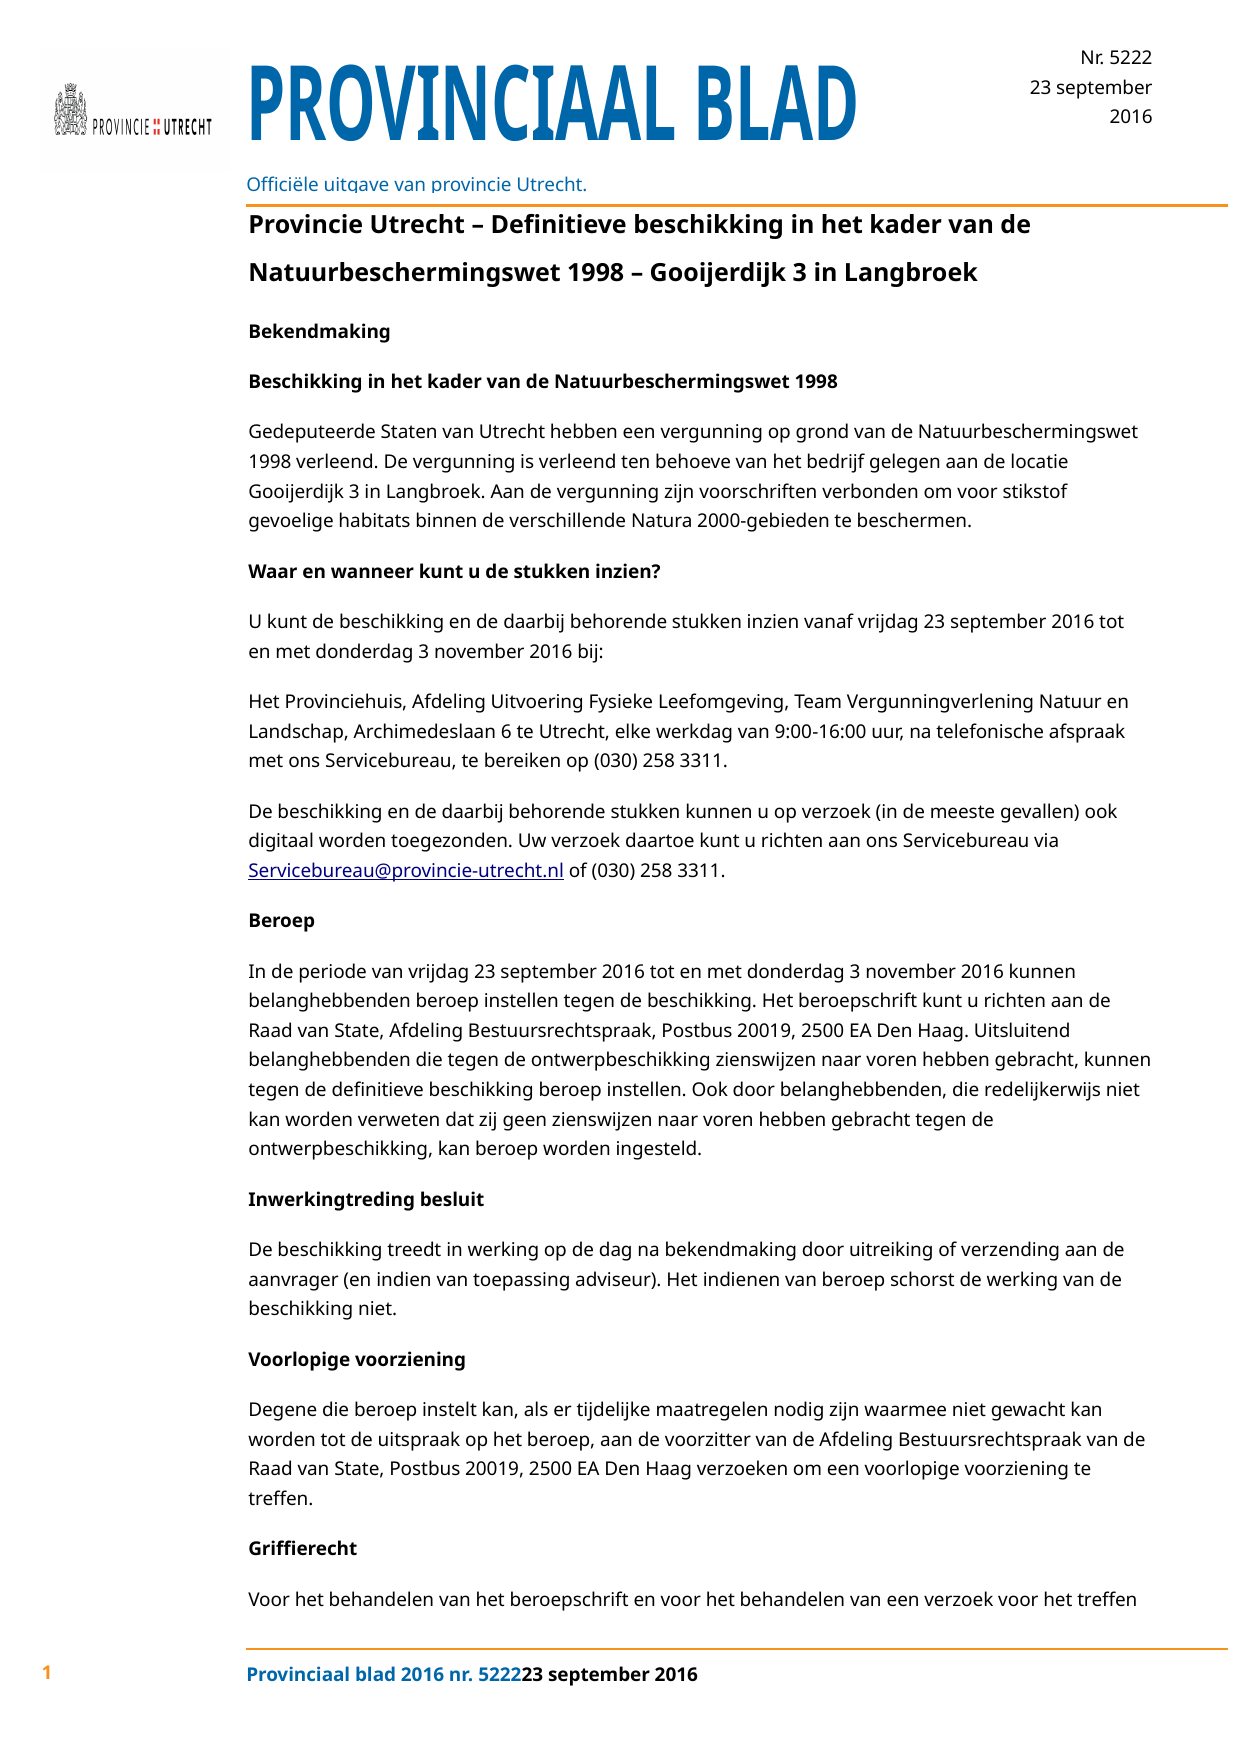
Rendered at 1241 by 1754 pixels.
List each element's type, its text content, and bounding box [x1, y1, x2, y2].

text Beschikking in het kader van de Natuurbeschermingswet 1998 [248, 368, 1152, 394]
text U kunt de beschikking en de daarbij behorende stukken inzien vanaf vrijdag 23 september 2016 tot en met donderdag 3 november 2016 bij: [248, 608, 1152, 664]
picture [41, 47, 231, 172]
text Voor het behandelen van het beroepschrift en voor het behandelen van een verzoek voor het treffen [248, 1586, 1152, 1612]
text Provincie Utrecht – Definitieve beschikking in het kader van de Natuurbeschermingswet 1998 – Gooijerdijk 3 in Langbroek [248, 207, 1152, 288]
text Inwerkingtreding besluit [248, 1186, 1152, 1212]
text Degene die beroep instelt kan, als er tijdelijke maatregelen nodig zijn waarmee niet gewacht kan worden tot de uitspraak op het beroep, aan de voorzitter van de Afdeling Bestuursrechtspraak van de Raad van State, Postbus 20019, 2500 EA Den Haag verzoeken om een voorlopige voorziening te treffen. [248, 1396, 1152, 1511]
text Bekendmaking [248, 318, 1152, 344]
text Gedeputeerde Staten van Utrecht hebben een vergunning op grond van de Natuurbeschermingswet 1998 verleend. De vergunning is verleend ten behoeve van het bedrijf gelegen aan de locatie Gooijerdijk 3 in Langbroek. Aan de vergunning zijn voorschriften verbonden om voor stikstof gevoelige habitats binnen de verschillende Natura 2000-gebieden te beschermen. [248, 419, 1152, 533]
text Het Provinciehuis, Afdeling Uitvoering Fysieke Leefomgeving, Team Vergunningverlening Natuur en Landschap, Archimedeslaan 6 te Utrecht, elke werkdag van 9:00‑16:00 uur, na telefonische afspraak met ons Servicebureau, te bereiken op (030) 258 3311. [248, 688, 1152, 773]
text De beschikking en de daarbij behorende stukken kunnen u op verzoek (in de meeste gevallen) ook digitaal worden toegezonden. Uw verzoek daartoe kunt u richten aan ons Servicebureau via Servicebureau@provincie-utrecht.nl of (030) 258 3311. [248, 798, 1152, 883]
text Waar en wanneer kunt u de stukken inzien? [248, 558, 1152, 584]
text Voorlopige voorziening [248, 1346, 1152, 1372]
text De beschikking treedt in werking op de dag na bekendmaking door uitreiking of verzending aan de aanvrager (en indien van toepassing adviseur). Het indienen van beroep schorst de werking van de beschikking niet. [248, 1236, 1152, 1321]
text In de periode van vrijdag 23 september 2016 tot en met donderdag 3 november 2016 kunnen belanghebbenden beroep instellen tegen de beschikking. Het beroepschrift kunt u richten aan de Raad van State, Afdeling Bestuursrechtspraak, Postbus 20019, 2500 EA Den Haag. Uitsluitend belanghebbenden die tegen de ontwerpbeschikking zienswijzen naar voren hebben gebracht, kunnen tegen de definitieve beschikking beroep instellen. Ook door belanghebbenden, die redelijkerwijs niet kan worden verweten dat zij geen zienswijzen naar voren hebben gebracht tegen de ontwerpbeschikking, kan beroep worden ingesteld. [248, 958, 1152, 1161]
text Beroep [248, 907, 1152, 933]
text Griffierecht [248, 1535, 1152, 1561]
